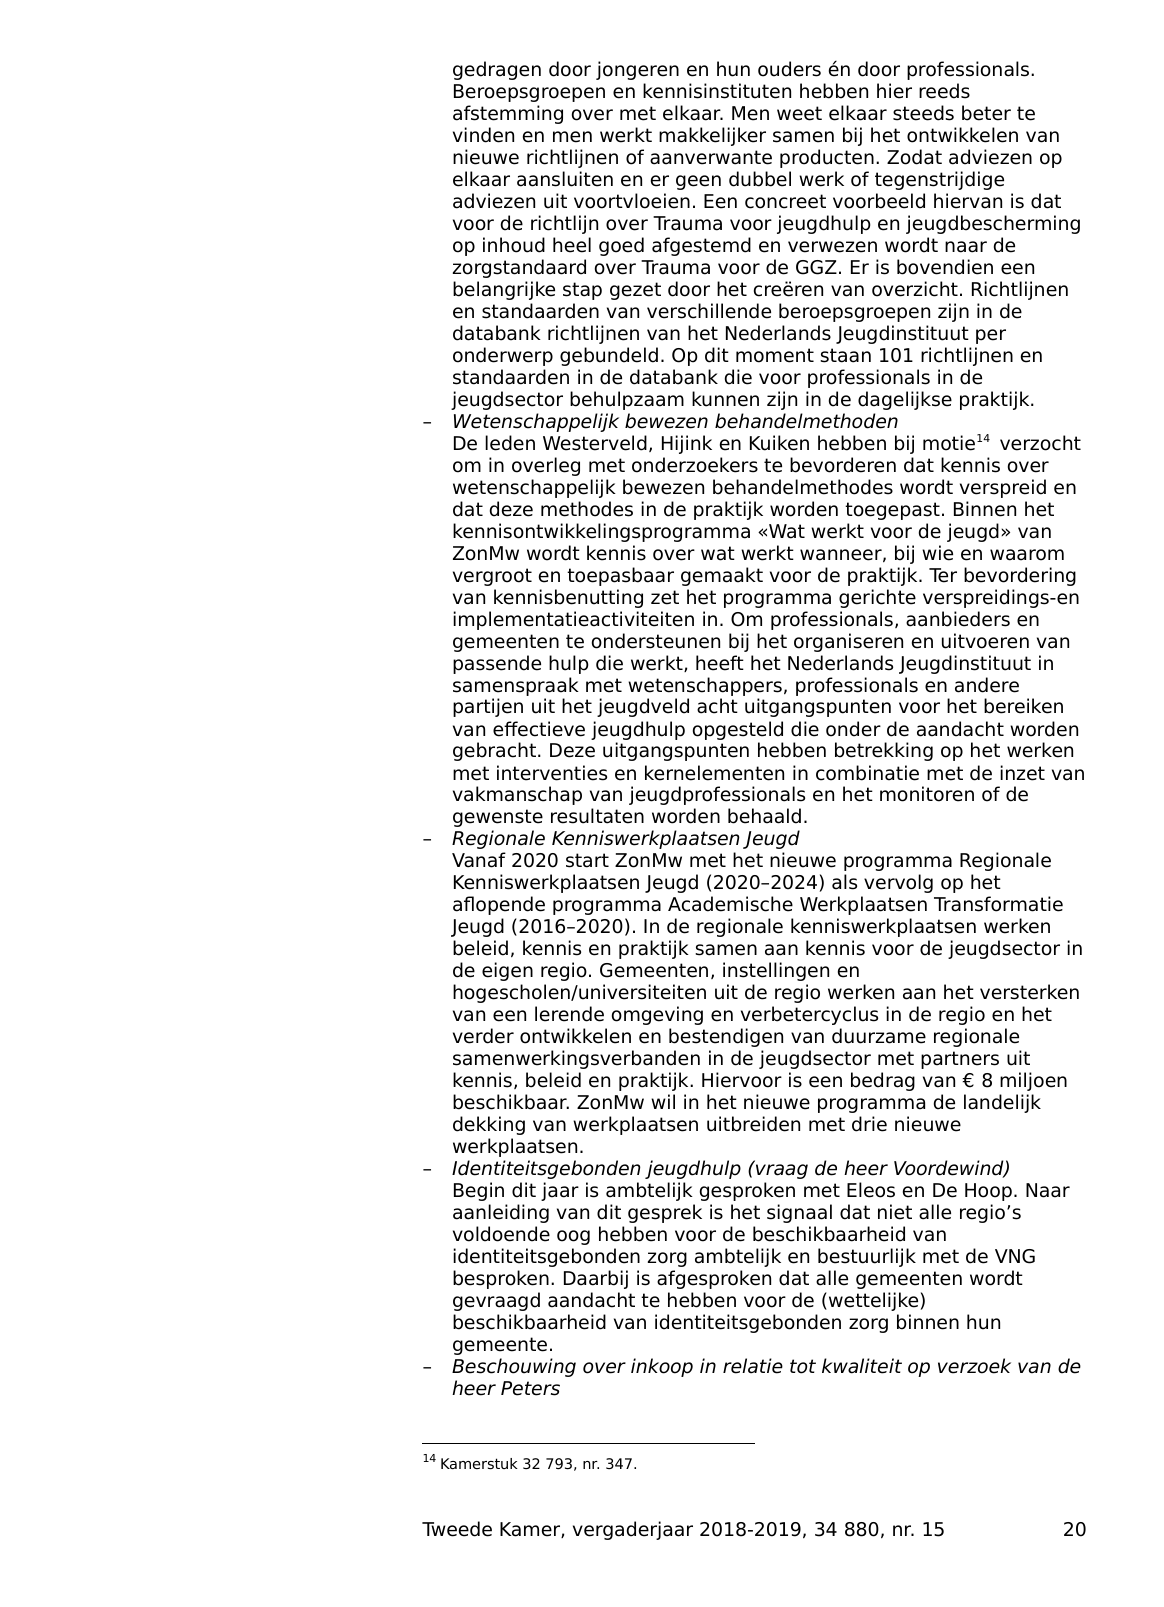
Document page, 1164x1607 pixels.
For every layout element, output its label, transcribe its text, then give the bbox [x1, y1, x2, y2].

text – Beschouwing over inkoop in relatie tot kwaliteit op verzoek van de heer Peters [422, 1356, 1087, 1400]
text Kamerstuk 32 793, nr. 347. [422, 1452, 1087, 1474]
text De leden Westerveld, Hijink en Kuiken hebben bij motie verzocht om in overleg met onderzoekers te bevorderen dat kennis over wetenschappelijk bewezen behandelmethodes wordt verspreid en dat deze methodes in de praktijk worden toegepast. Binnen het kennisontwikkelingsprogramma «Wat werkt voor de jeugd» van ZonMw wordt kennis over wat werkt wanneer, bij wie en waarom vergroot en toepasbaar gemaakt voor de praktijk. Ter bevordering van kennisbenutting zet het programma gerichte verspreidings-en implementatieactiviteiten in. Om professionals, aanbieders en gemeenten te ondersteunen bij het organiseren en uitvoeren van passende hulp die werkt, heeft het Nederlands Jeugdinstituut in samenspraak met wetenschappers, professionals en andere partijen uit het jeugdveld acht uitgangspunten voor het bereiken van effectieve jeugdhulp opgesteld die onder de aandacht worden gebracht. Deze uitgangspunten hebben betrekking op het werken met interventies en kernelementen in combinatie met de inzet van vakmanschap van jeugdprofessionals en het monitoren of de gewenste resultaten worden behaald. [452, 433, 1087, 828]
text – Wetenschappelijk bewezen behandelmethoden [422, 411, 1087, 433]
text gedragen door jongeren en hun ouders én door professionals. Beroepsgroepen en kennisinstituten hebben hier reeds afstemming over met elkaar. Men weet elkaar steeds beter te vinden en men werkt makkelijker samen bij het ontwikkelen van nieuwe richtlijnen of aanverwante producten. Zodat adviezen op elkaar aansluiten en er geen dubbel werk of tegenstrijdige adviezen uit voortvloeien. Een concreet voorbeeld hiervan is dat voor de richtlijn over Trauma voor jeugdhulp en jeugdbescherming op inhoud heel goed afgestemd en verwezen wordt naar de zorgstandaard over Trauma voor de GGZ. Er is bovendien een belangrijke stap gezet door het creëren van overzicht. Richtlijnen en standaarden van verschillende beroepsgroepen zijn in de databank richtlijnen van het Nederlands Jeugdinstituut per onderwerp gebundeld. Op dit moment staan 101 richtlijnen en standaarden in de databank die voor professionals in de jeugdsector behulpzaam kunnen zijn in de dagelijkse praktijk. [452, 59, 1087, 411]
text Vanaf 2020 start ZonMw met het nieuwe programma Regionale Kenniswerkplaatsen Jeugd (2020–2024) als vervolg op het aflopende programma Academische Werkplaatsen Transformatie Jeugd (2016–2020). In de regionale kenniswerkplaatsen werken beleid, kennis en praktijk samen aan kennis voor de jeugdsector in de eigen regio. Gemeenten, instellingen en hogescholen/universiteiten uit de regio werken aan het versterken van een lerende omgeving en verbetercyclus in de regio en het verder ontwikkelen en bestendigen van duurzame regionale samenwerkingsverbanden in de jeugdsector met partners uit kennis, beleid en praktijk. Hiervoor is een bedrag van € 8 miljoen beschikbaar. ZonMw wil in het nieuwe programma de landelijk dekking van werkplaatsen uitbreiden met drie nieuwe werkplaatsen. [452, 850, 1087, 1158]
text – Identiteitsgebonden jeugdhulp (vraag de heer Voordewind) [422, 1158, 1087, 1180]
text Begin dit jaar is ambtelijk gesproken met Eleos en De Hoop. Naar aanleiding van dit gesprek is het signaal dat niet alle regio’s voldoende oog hebben voor de beschikbaarheid van identiteitsgebonden zorg ambtelijk en bestuurlijk met de VNG besproken. Daarbij is afgesproken dat alle gemeenten wordt gevraagd aandacht te hebben voor de (wettelijke) beschikbaarheid van identiteitsgebonden zorg binnen hun gemeente. [452, 1180, 1087, 1356]
text – Regionale Kenniswerkplaatsen Jeugd [422, 828, 1087, 850]
